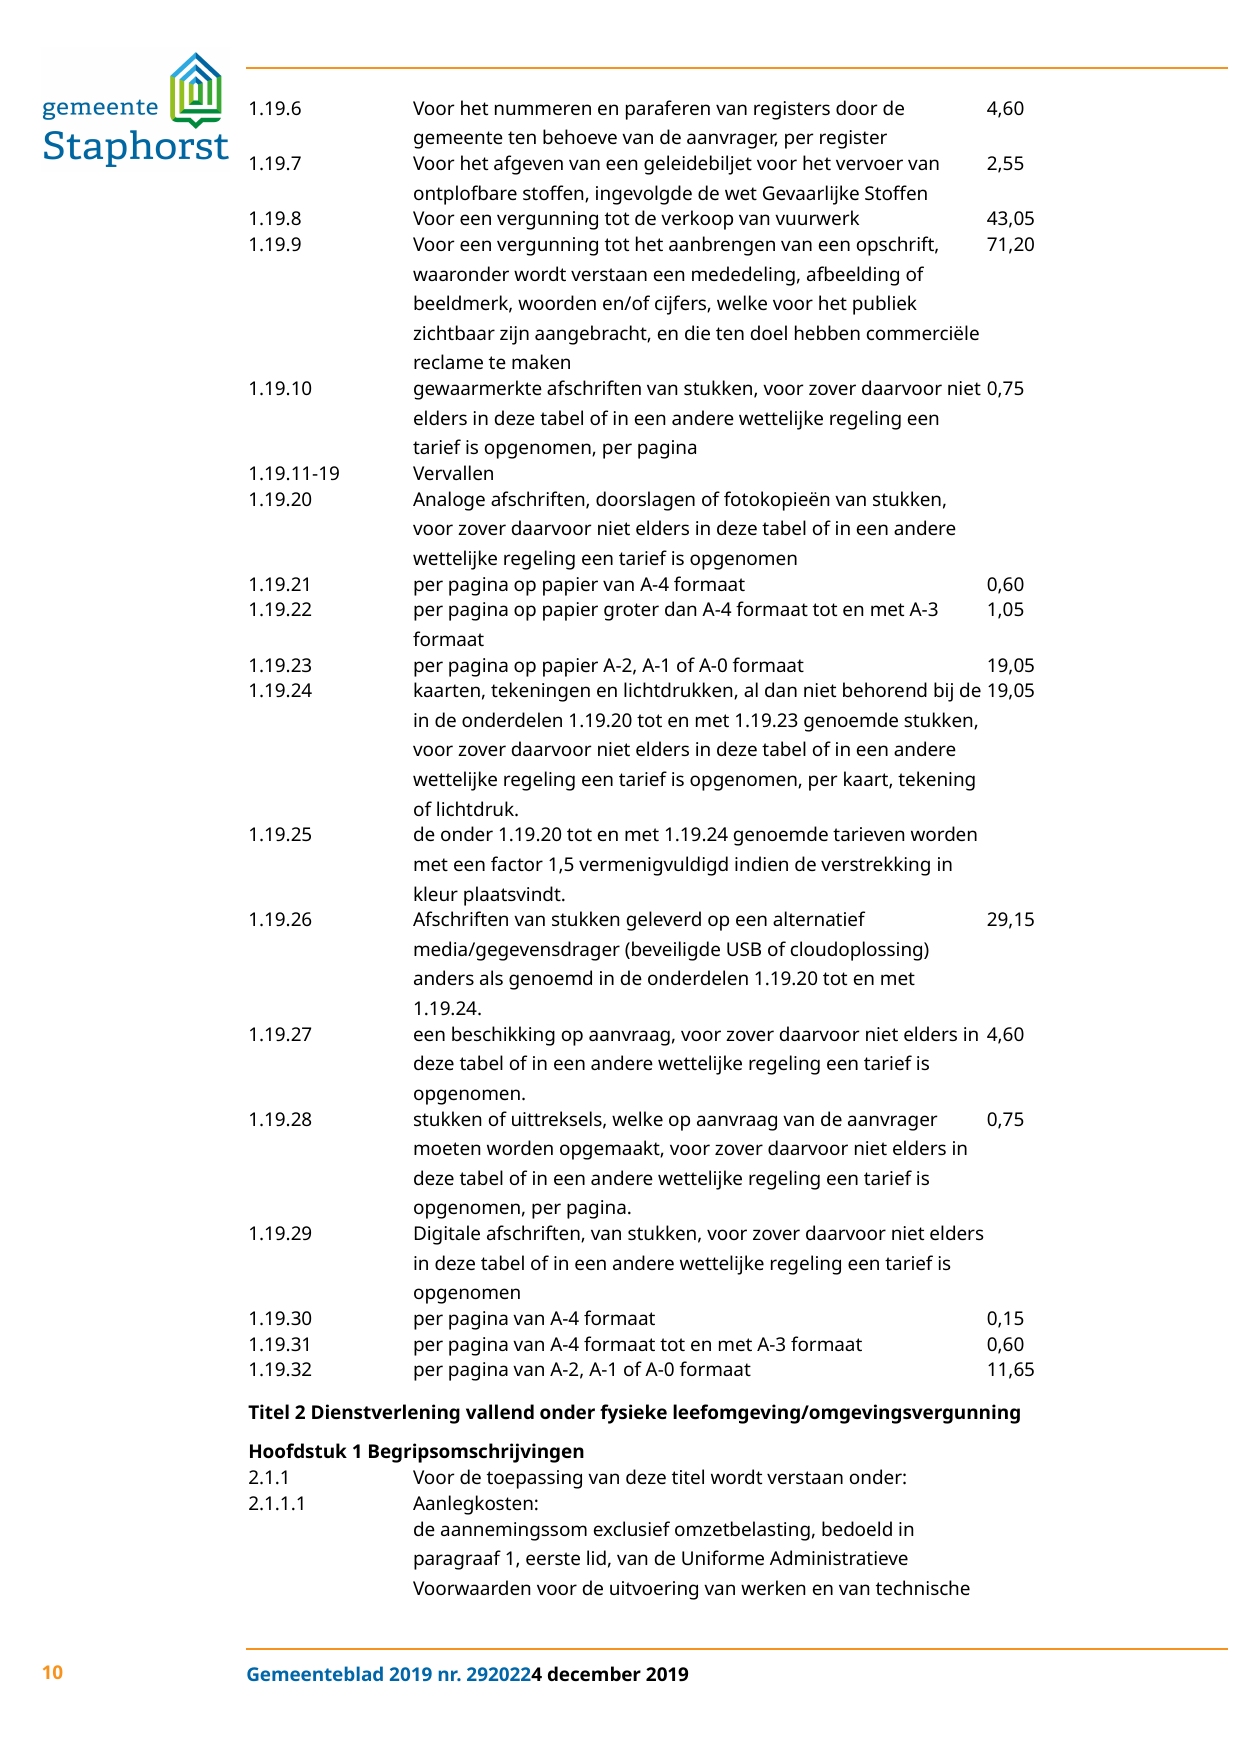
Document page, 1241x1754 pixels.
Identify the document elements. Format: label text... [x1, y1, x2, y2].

table_cell 1.19.8 [248, 205, 413, 231]
table_cell gewaarmerkte afschriften van stukken, voor zover daarvoor niet elders in deze tabel of in een andere wettelijke regeling een tarief is opgenomen, per pagina [413, 375, 987, 460]
table_cell 1.19.29 [248, 1220, 413, 1305]
table_cell 1,05 [987, 596, 1152, 652]
table_cell per pagina op papier van A-4 formaat [413, 571, 987, 596]
table_cell per pagina van A-4 formaat [413, 1305, 987, 1331]
table_header 2.1.1 [248, 1464, 413, 1490]
table_cell 2,55 [987, 150, 1152, 205]
table_cell 1.19.28 [248, 1106, 413, 1220]
table_cell 0,75 [987, 1106, 1152, 1220]
table_cell 71,20 [987, 231, 1152, 375]
table_cell 29,15 [987, 906, 1152, 1021]
table_cell [987, 486, 1152, 571]
text Hoofdstuk 1 Begripsomschrijvingen [248, 1438, 1152, 1464]
table_cell Aanlegkosten: [413, 1490, 987, 1516]
table_cell Afschriften van stukken geleverd op een alternatief media/gegevensdrager (beveiligde USB of cloudoplossing) anders als genoemd in de onderdelen 1.19.20 tot en met 1.19.24. [413, 906, 987, 1021]
table_cell een beschikking op aanvraag, voor zover daarvoor niet elders in deze tabel of in een andere wettelijke regeling een tarief is opgenomen. [413, 1021, 987, 1106]
table_cell Voor het afgeven van een geleidebiljet voor het vervoer van ontplofbare stoffen, ingevolgde de wet Gevaarlijke Stoffen [413, 150, 987, 205]
table_cell Voor een vergunning tot het aanbrengen van een opschrift, waaronder wordt verstaan een mededeling, afbeelding of beeldmerk, woorden en/of cijfers, welke voor het publiek zichtbaar zijn aangebracht, en die ten doel hebben commerciële reclame te maken [413, 231, 987, 375]
table_cell 0,60 [987, 571, 1152, 596]
picture [41, 47, 231, 172]
text Titel 2 Dienstverlening vallend onder fysieke leefomgeving/omgevingsvergunning [248, 1399, 1152, 1425]
table_cell Vervallen [413, 460, 987, 486]
table_cell 1.19.6 [248, 95, 413, 150]
table_cell Voor het nummeren en paraferen van registers door de gemeente ten behoeve van de aanvrager, per register [413, 95, 987, 150]
table_cell 1.19.22 [248, 596, 413, 652]
table_cell 0,75 [987, 375, 1152, 460]
table_cell 1.19.21 [248, 571, 413, 596]
table_cell 19,05 [987, 678, 1152, 822]
table_cell 0,60 [987, 1331, 1152, 1357]
table_cell de onder 1.19.20 tot en met 1.19.24 genoemde tarieven worden met een factor 1,5 vermenigvuldigd indien de verstrekking in kleur plaatsvindt. [413, 822, 987, 906]
table_cell Voor een vergunning tot de verkoop van vuurwerk [413, 205, 987, 231]
table_cell 19,05 [987, 652, 1152, 677]
table_cell 1.19.26 [248, 906, 413, 1021]
table_cell per pagina op papier A-2, A-1 of A-0 formaat [413, 652, 987, 677]
table_cell 43,05 [987, 205, 1152, 231]
table_cell Digitale afschriften, van stukken, voor zover daarvoor niet elders in deze tabel of in een andere wettelijke regeling een tarief is opgenomen [413, 1220, 987, 1305]
table_cell per pagina van A-4 formaat tot en met A-3 formaat [413, 1331, 987, 1357]
table_cell [987, 460, 1152, 486]
table_cell [987, 1516, 1152, 1601]
table_cell 1.19.23 [248, 652, 413, 677]
table_header Voor de toepassing van deze titel wordt verstaan onder: [413, 1464, 987, 1490]
table_cell 11,65 [987, 1357, 1152, 1382]
table_header [987, 1464, 1152, 1490]
table_cell kaarten, tekeningen en lichtdrukken, al dan niet behorend bij de in de onderdelen 1.19.20 tot en met 1.19.23 genoemde stukken, voor zover daarvoor niet elders in deze tabel of in een andere wettelijke regeling een tarief is opgenomen, per kaart, tekening of lichtdruk. [413, 678, 987, 822]
table_cell 1.19.30 [248, 1305, 413, 1331]
table_cell 1.19.9 [248, 231, 413, 375]
table_cell [248, 1516, 413, 1601]
table_cell 4,60 [987, 95, 1152, 150]
table_cell 1.19.10 [248, 375, 413, 460]
table_cell 1.19.31 [248, 1331, 413, 1357]
table_cell 1.19.25 [248, 822, 413, 906]
table_cell [987, 1220, 1152, 1305]
table_cell 1.19.27 [248, 1021, 413, 1106]
table_cell 1.19.11-19 [248, 460, 413, 486]
table_cell stukken of uittreksels, welke op aanvraag van de aanvrager moeten worden opgemaakt, voor zover daarvoor niet elders in deze tabel of in een andere wettelijke regeling een tarief is opgenomen, per pagina. [413, 1106, 987, 1220]
table_cell 4,60 [987, 1021, 1152, 1106]
table_cell Analoge afschriften, doorslagen of fotokopieën van stukken, voor zover daarvoor niet elders in deze tabel of in een andere wettelijke regeling een tarief is opgenomen [413, 486, 987, 571]
table_cell 0,15 [987, 1305, 1152, 1331]
table_cell per pagina op papier groter dan A-4 formaat tot en met A-3 formaat [413, 596, 987, 652]
table_cell 1.19.20 [248, 486, 413, 571]
table_cell per pagina van A-2, A-1 of A-0 formaat [413, 1357, 987, 1382]
table_cell 1.19.24 [248, 678, 413, 822]
table_cell 1.19.7 [248, 150, 413, 205]
table_cell 2.1.1.1 [248, 1490, 413, 1516]
table_cell [987, 1490, 1152, 1516]
table_cell de aannemingssom exclusief omzetbelasting, bedoeld in paragraaf 1, eerste lid, van de Uniforme Administratieve Voorwaarden voor de uitvoering van werken en van technische [413, 1516, 987, 1601]
table_cell 1.19.32 [248, 1357, 413, 1382]
table_cell [987, 822, 1152, 906]
